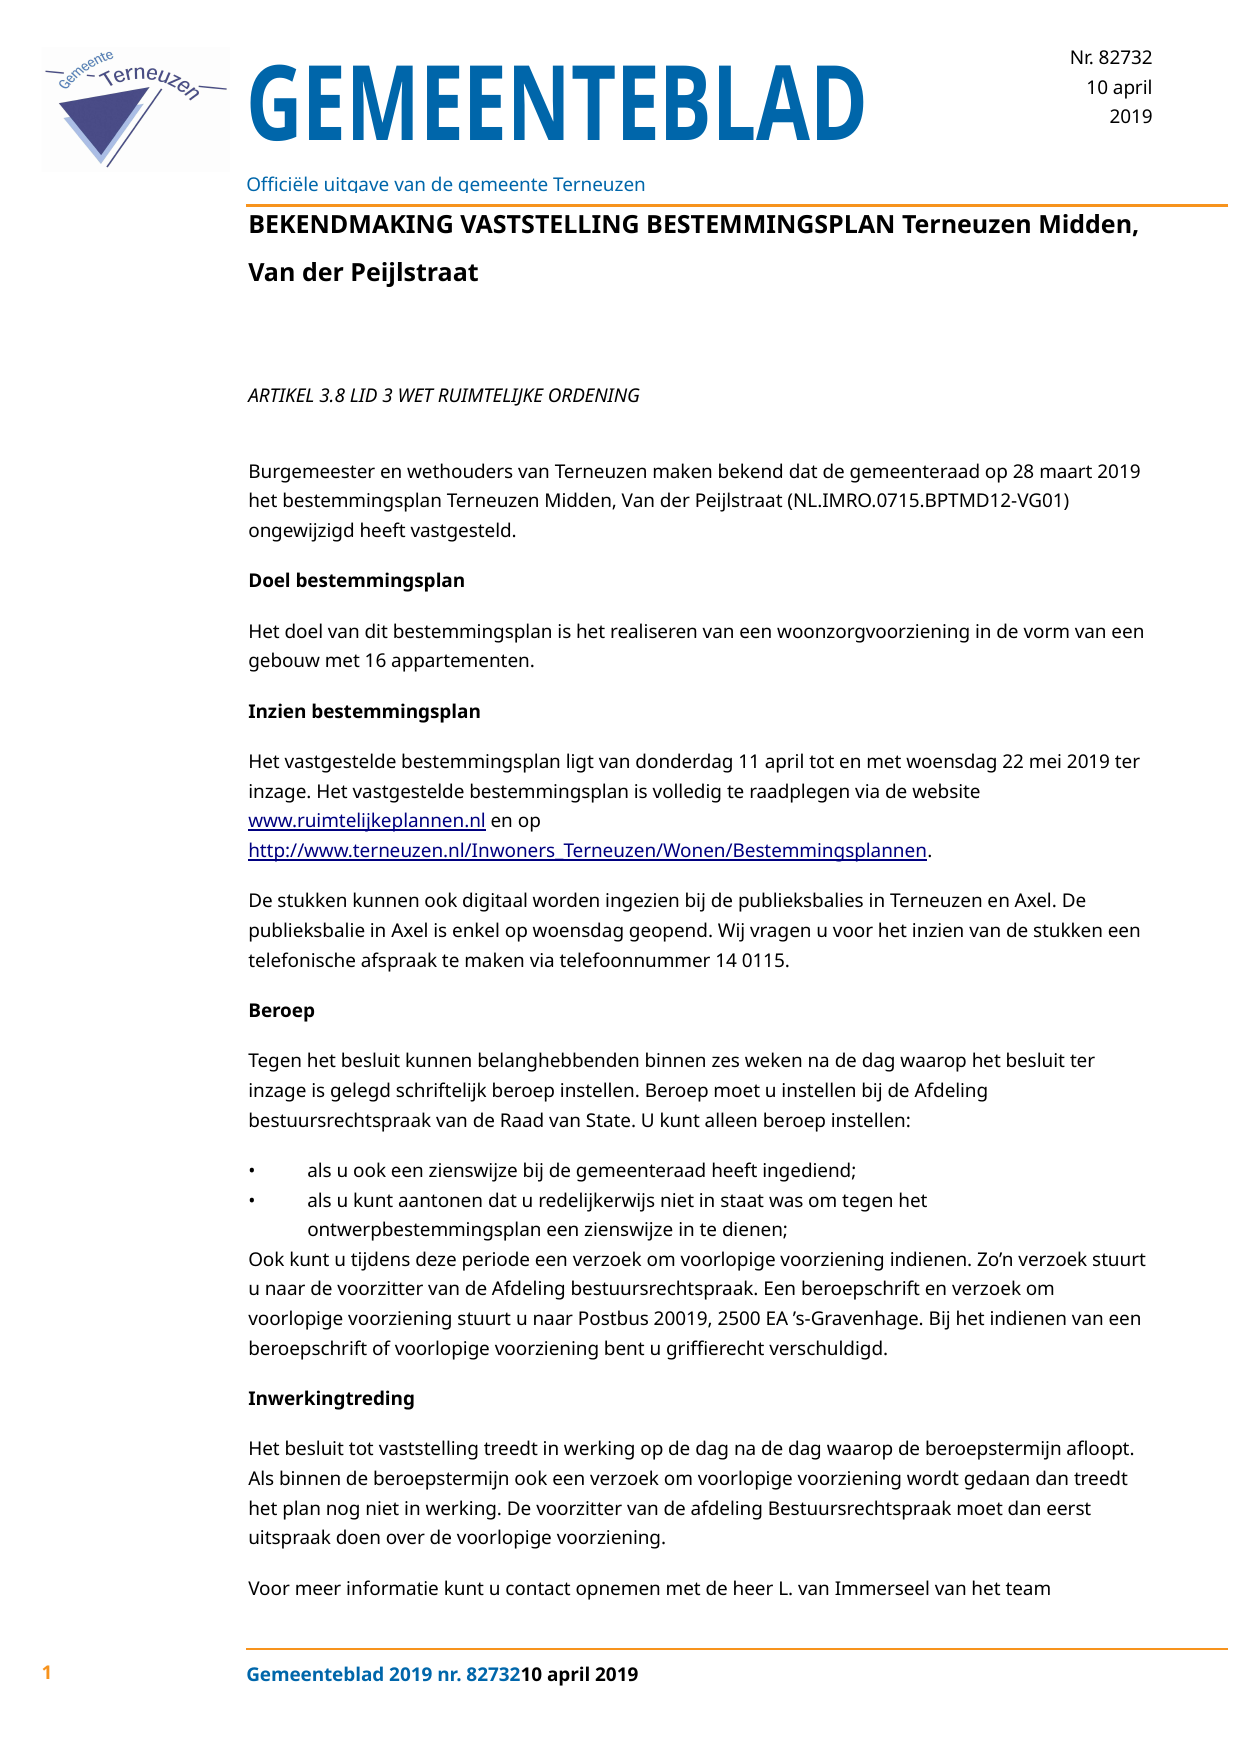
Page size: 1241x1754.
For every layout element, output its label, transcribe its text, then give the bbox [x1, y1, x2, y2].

text Het vastgestelde bestemmingsplan ligt van donderdag 11 april tot en met woensdag 22 mei 2019 ter inzage. Het vastgestelde bestemmingsplan is volledig te raadplegen via de website www.ruimtelijkeplannen.nl en op http://www.terneuzen.nl/Inwoners_Terneuzen/Wonen/Bestemmingsplannen. [248, 748, 1152, 863]
text Burgemeester en wethouders van Terneuzen maken bekend dat de gemeenteraad op 28 maart 2019 het bestemmingsplan Terneuzen Midden, Van der Peijlstraat (NL.IMRO.0715.BPTMD12-VG01) ongewijzigd heeft vastgesteld. [248, 458, 1152, 543]
text BEKENDMAKING VASTSTELLING BESTEMMINGSPLAN Terneuzen Midden, Van der Peijlstraat [248, 207, 1152, 288]
text De stukken kunnen ook digitaal worden ingezien bij de publieksbalies in Terneuzen en Axel. De publieksbalie in Axel is enkel op woensdag geopend. Wij vragen u voor het inzien van de stukken een telefonische afspraak te maken via telefoonnummer 14 0115. [248, 888, 1152, 972]
text Inwerkingtreding [248, 1385, 1152, 1411]
text Inzien bestemmingsplan [248, 698, 1152, 724]
text Beroep [248, 997, 1152, 1023]
list als u ook een zienswijze bij de gemeenteraad heeft ingediend; [248, 1157, 1152, 1183]
picture [41, 47, 231, 172]
text Voor meer informatie kunt u contact opnemen met de heer L. van Immerseel van het team [248, 1575, 1152, 1600]
text Doel bestemmingsplan [248, 568, 1152, 593]
text Het besluit tot vaststelling treedt in werking op de dag na de dag waarop de beroepstermijn afloopt. Als binnen de beroepstermijn ook een verzoek om voorlopige voorziening wordt gedaan dan treedt het plan nog niet in werking. De voorzitter van de afdeling Bestuursrechtspraak moet dan eerst uitspraak doen over de voorlopige voorziening. [248, 1436, 1152, 1550]
text Tegen het besluit kunnen belanghebbenden binnen zes weken na de dag waarop het besluit ter inzage is gelegd schriftelijk beroep instellen. Beroep moet u instellen bij de Afdeling bestuursrechtspraak van de Raad van State. U kunt alleen beroep instellen: [248, 1048, 1152, 1132]
text Het doel van dit bestemmingsplan is het realiseren van een woonzorgvoorziening in de vorm van een gebouw met 16 appartementen. [248, 618, 1152, 673]
text Ook kunt u tijdens deze periode een verzoek om voorlopige voorziening indienen. Zo’n verzoek stuurt u naar de voorzitter van de Afdeling bestuursrechtspraak. Een beroepschrift en verzoek om voorlopige voorziening stuurt u naar Postbus 20019, 2500 EA ’s-Gravenhage. Bij het indienen van een beroepschrift of voorlopige voorziening bent u griffierecht verschuldigd. [248, 1246, 1152, 1360]
text ARTIKEL 3.8 LID 3 WET RUIMTELIJKE ORDENING [248, 382, 1152, 408]
list als u kunt aantonen dat u redelijkerwijs niet in staat was om tegen het ontwerpbestemmingsplan een zienswijze in te dienen; [248, 1187, 1152, 1242]
